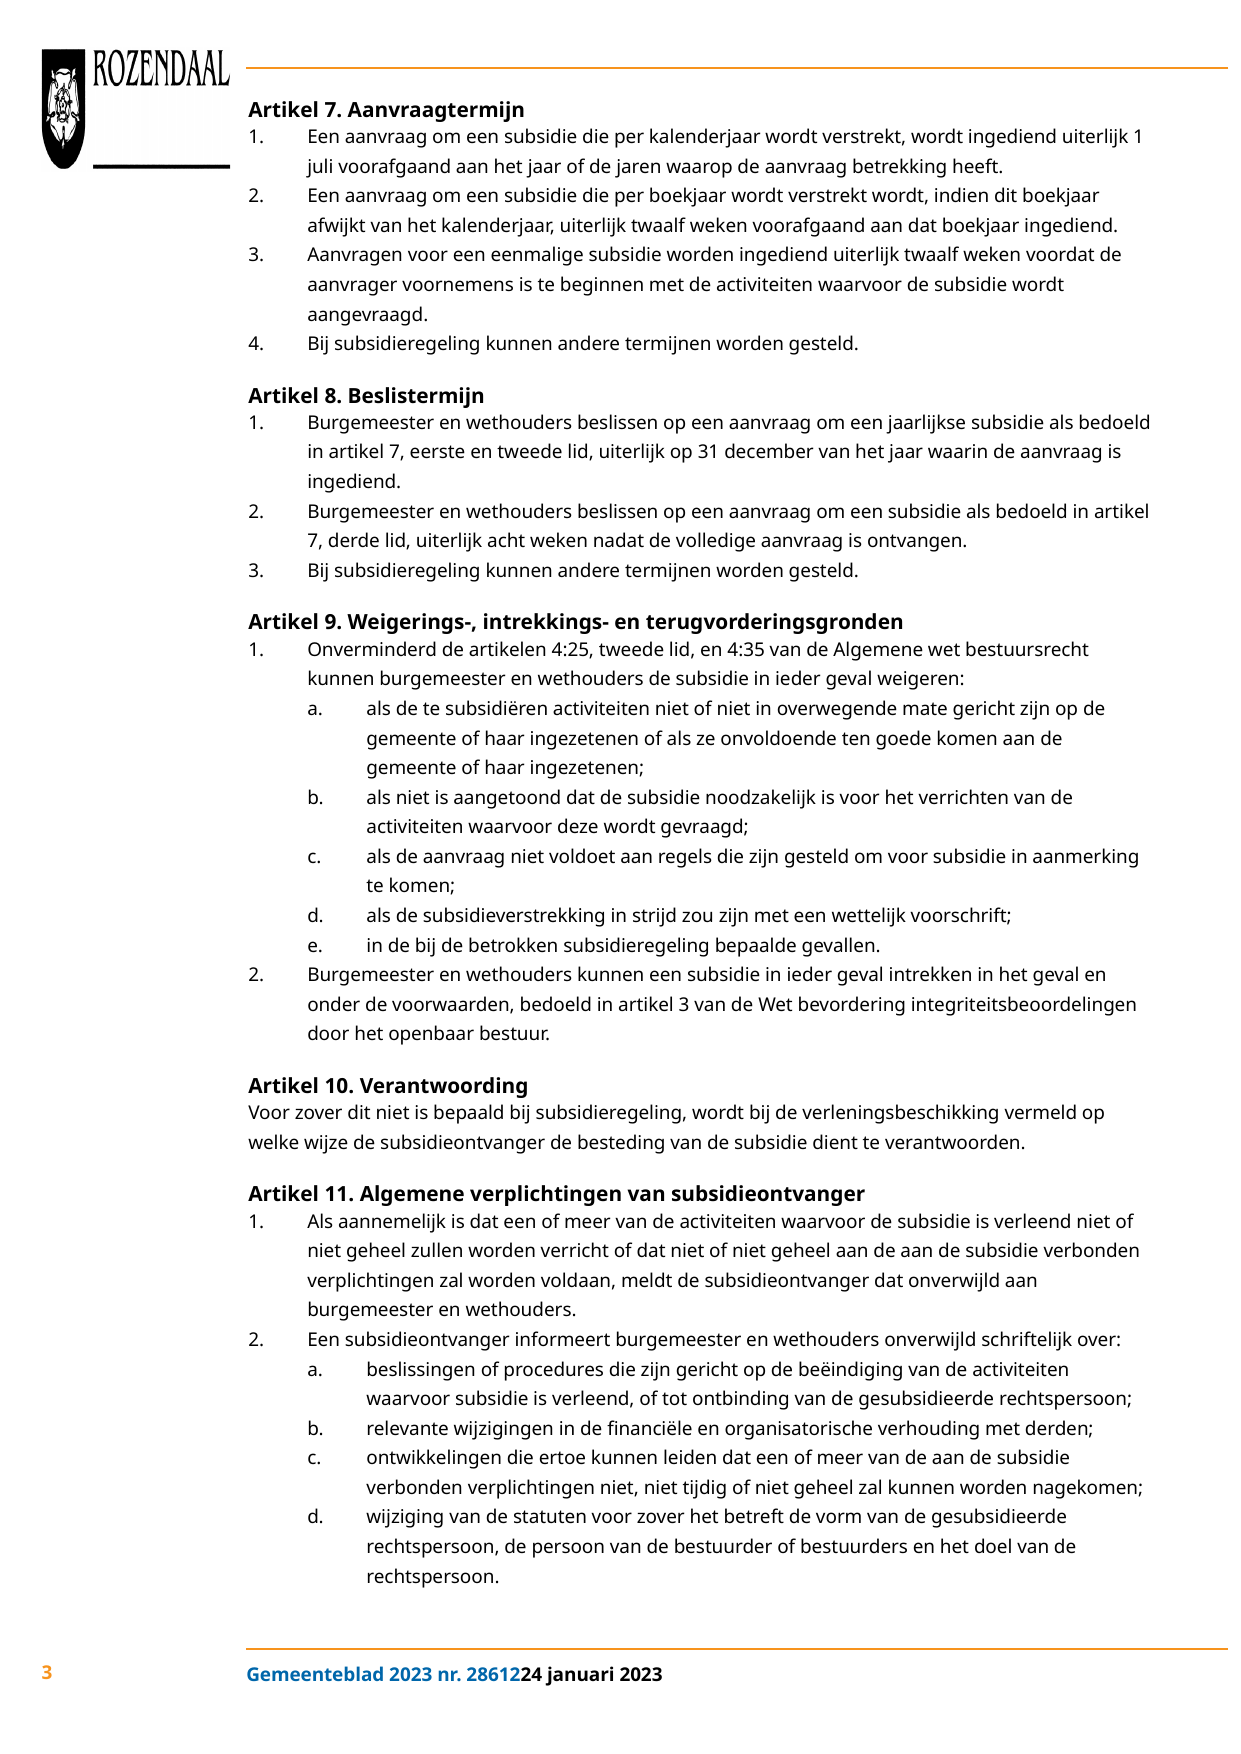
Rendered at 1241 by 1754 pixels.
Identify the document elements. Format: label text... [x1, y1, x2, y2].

list Een aanvraag om een subsidie die per boekjaar wordt verstrekt wordt, indien dit boekjaar afwijkt van het kalenderjaar, uiterlijk twaalf weken voorafgaand aan dat boekjaar ingediend. [248, 182, 1152, 238]
list beslissingen of procedures die zijn gericht op de beëindiging van de activiteiten waarvoor subsidie is verleend, of tot ontbinding van de gesubsidieerde rechtspersoon; [307, 1356, 1152, 1411]
list Bij subsidieregeling kunnen andere termijnen worden gesteld. [248, 330, 1152, 356]
picture [41, 47, 231, 172]
list Aanvragen voor een eenmalige subsidie worden ingediend uiterlijk twaalf weken voordat de aanvrager voornemens is te beginnen met de activiteiten waarvoor de subsidie wordt aangevraagd. [248, 242, 1152, 326]
list als de subsidieverstrekking in strijd zou zijn met een wettelijk voorschrift; [307, 902, 1152, 928]
list Onverminderd de artikelen 4:25, tweede lid, en 4:35 van de Algemene wet bestuursrecht kunnen burgemeester en wethouders de subsidie in ieder geval weigeren: [248, 636, 1152, 691]
list Burgemeester en wethouders kunnen een subsidie in ieder geval intrekken in het geval en onder de voorwaarden, bedoeld in artikel 3 van de Wet bevordering integriteitsbeoordelingen door het openbaar bestuur. [248, 961, 1152, 1046]
text Artikel 7. Aanvraagtermijn [248, 95, 1152, 123]
list Een subsidieontvanger informeert burgemeester en wethouders onverwijld schriftelijk over: [248, 1326, 1152, 1352]
list als niet is aangetoond dat de subsidie noodzakelijk is voor het verrichten van de activiteiten waarvoor deze wordt gevraagd; [307, 784, 1152, 839]
text Voor zover dit niet is bepaald bij subsidieregeling, wordt bij de verleningsbeschikking vermeld op welke wijze de subsidieontvanger de besteding van de subsidie dient te verantwoorden. [248, 1099, 1152, 1155]
list Burgemeester en wethouders beslissen op een aanvraag om een subsidie als bedoeld in artikel 7, derde lid, uiterlijk acht weken nadat de volledige aanvraag is ontvangen. [248, 498, 1152, 553]
list Een aanvraag om een subsidie die per kalenderjaar wordt verstrekt, wordt ingediend uiterlijk 1 juli voorafgaand aan het jaar of de jaren waarop de aanvraag betrekking heeft. [248, 123, 1152, 178]
list in de bij de betrokken subsidieregeling bepaalde gevallen. [307, 932, 1152, 957]
list wijziging van de statuten voor zover het betreft de vorm van de gesubsidieerde rechtspersoon, de persoon van de bestuurder of bestuurders en het doel van de rechtspersoon. [307, 1504, 1152, 1588]
list ontwikkelingen die ertoe kunnen leiden dat een of meer van de aan de subsidie verbonden verplichtingen niet, niet tijdig of niet geheel zal kunnen worden nagekomen; [307, 1444, 1152, 1500]
text Artikel 11. Algemene verplichtingen van subsidieontvanger [248, 1179, 1152, 1208]
list Burgemeester en wethouders beslissen op een aanvraag om een jaarlijkse subsidie als bedoeld in artikel 7, eerste en tweede lid, uiterlijk op 31 december van het jaar waarin de aanvraag is ingediend. [248, 409, 1152, 494]
list als de aanvraag niet voldoet aan regels die zijn gesteld om voor subsidie in aanmerking te komen; [307, 843, 1152, 898]
list Als aannemelijk is dat een of meer van de activiteiten waarvoor de subsidie is verleend niet of niet geheel zullen worden verricht of dat niet of niet geheel aan de aan de subsidie verbonden verplichtingen zal worden voldaan, meldt de subsidieontvanger dat onverwijld aan burgemeester en wethouders. [248, 1208, 1152, 1322]
list relevante wijzigingen in de financiële en organisatorische verhouding met derden; [307, 1415, 1152, 1441]
text Artikel 10. Verantwoording [248, 1071, 1152, 1099]
text Artikel 9. Weigerings-, intrekkings- en terugvorderingsgronden [248, 607, 1152, 636]
list als de te subsidiëren activiteiten niet of niet in overwegende mate gericht zijn op de gemeente of haar ingezetenen of als ze onvoldoende ten goede komen aan de gemeente of haar ingezetenen; [307, 695, 1152, 780]
text Artikel 8. Beslistermijn [248, 381, 1152, 409]
list Bij subsidieregeling kunnen andere termijnen worden gesteld. [248, 557, 1152, 583]
